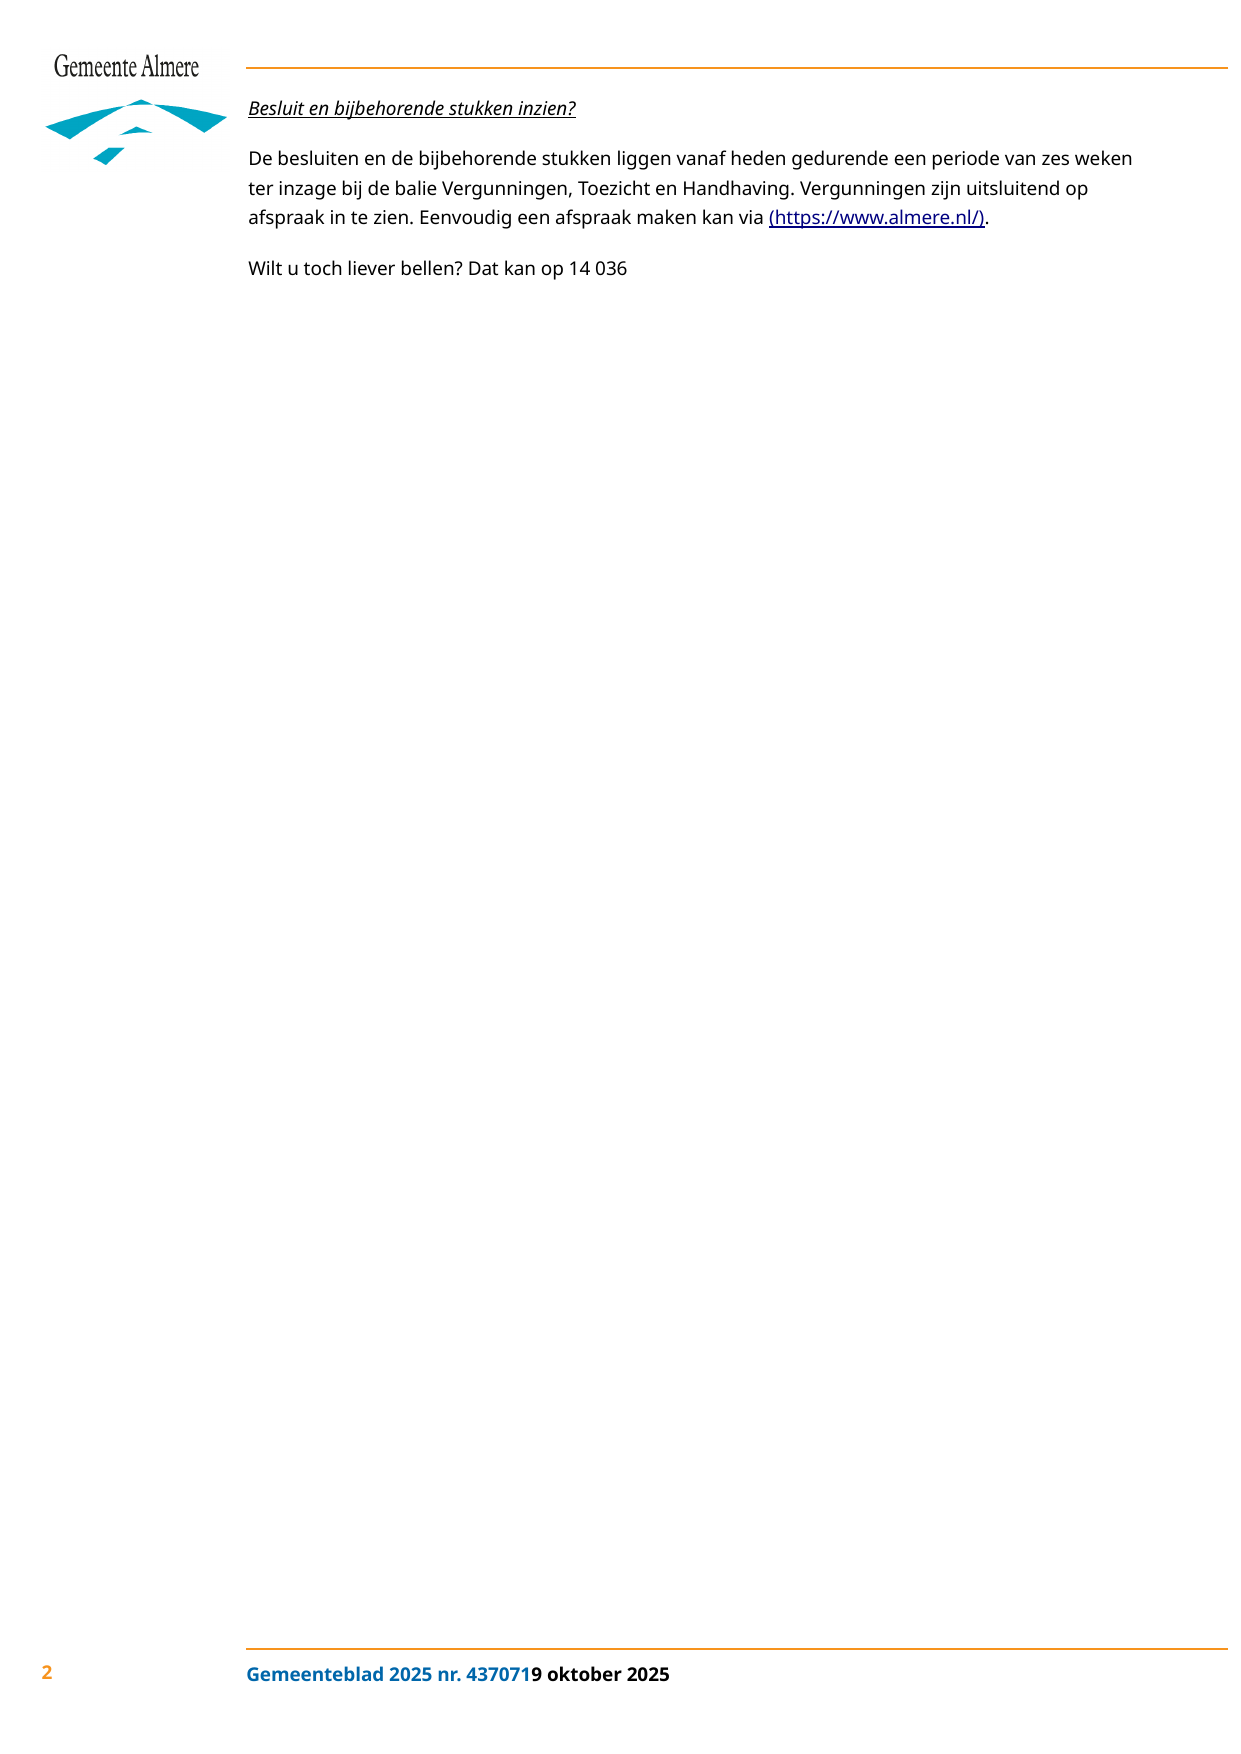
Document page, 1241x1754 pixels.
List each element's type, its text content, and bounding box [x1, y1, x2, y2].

text De besluiten en de bijbehorende stukken liggen vanaf heden gedurende een periode van zes weken ter inzage bij de balie Vergunningen, Toezicht en Handhaving. Vergunningen zijn uitsluitend op afspraak in te zien. Eenvoudig een afspraak maken kan via (https://www.almere.nl/). [248, 145, 1152, 230]
text Besluit en bijbehorende stukken inzien? [248, 95, 1152, 121]
picture [41, 47, 231, 172]
text Wilt u toch liever bellen? Dat kan op 14 036 [248, 255, 1152, 281]
